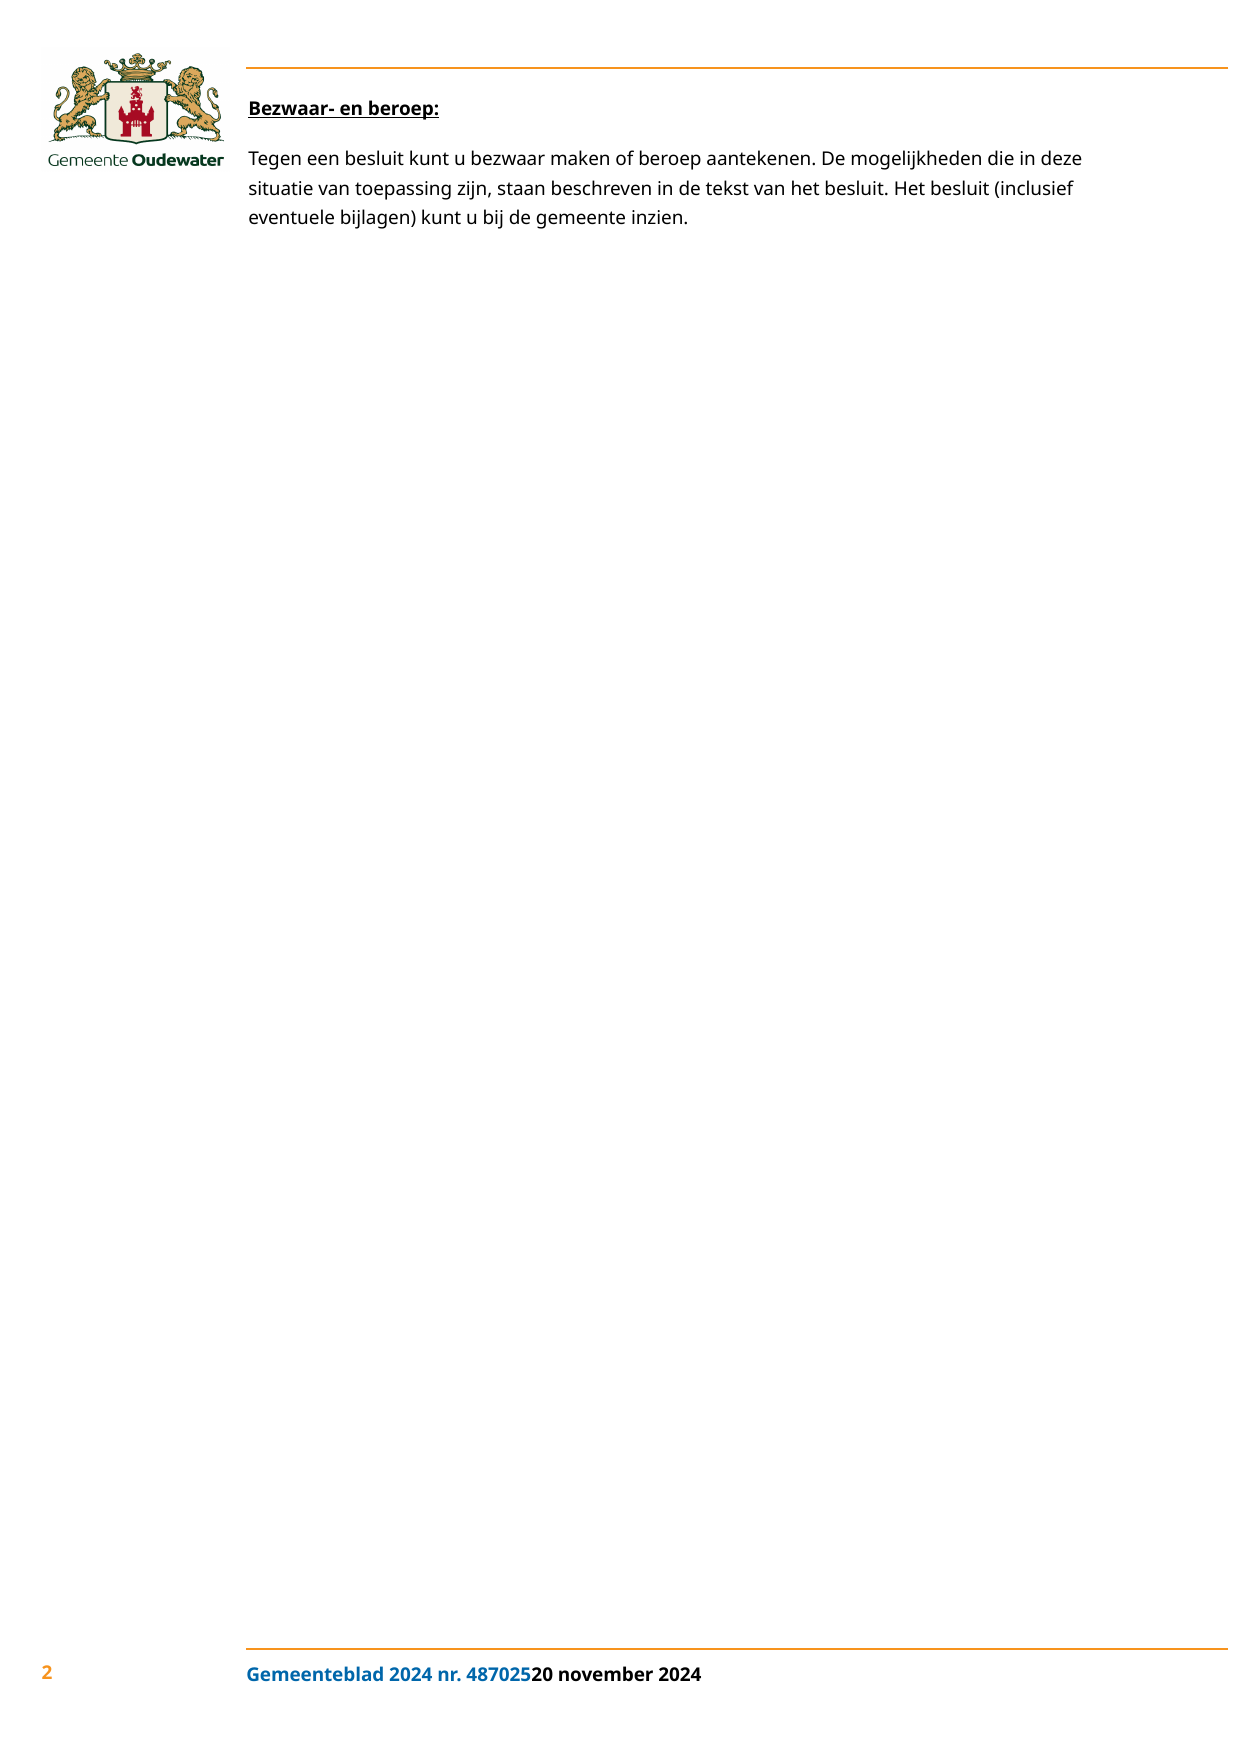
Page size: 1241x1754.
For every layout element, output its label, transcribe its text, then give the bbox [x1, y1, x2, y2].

text Tegen een besluit kunt u bezwaar maken of beroep aantekenen. De mogelijkheden die in deze situatie van toepassing zijn, staan beschreven in de tekst van het besluit. Het besluit (inclusief eventuele bijlagen) kunt u bij de gemeente inzien. [248, 145, 1152, 230]
text Bezwaar- en beroep: [248, 95, 1152, 121]
picture [41, 47, 231, 172]
